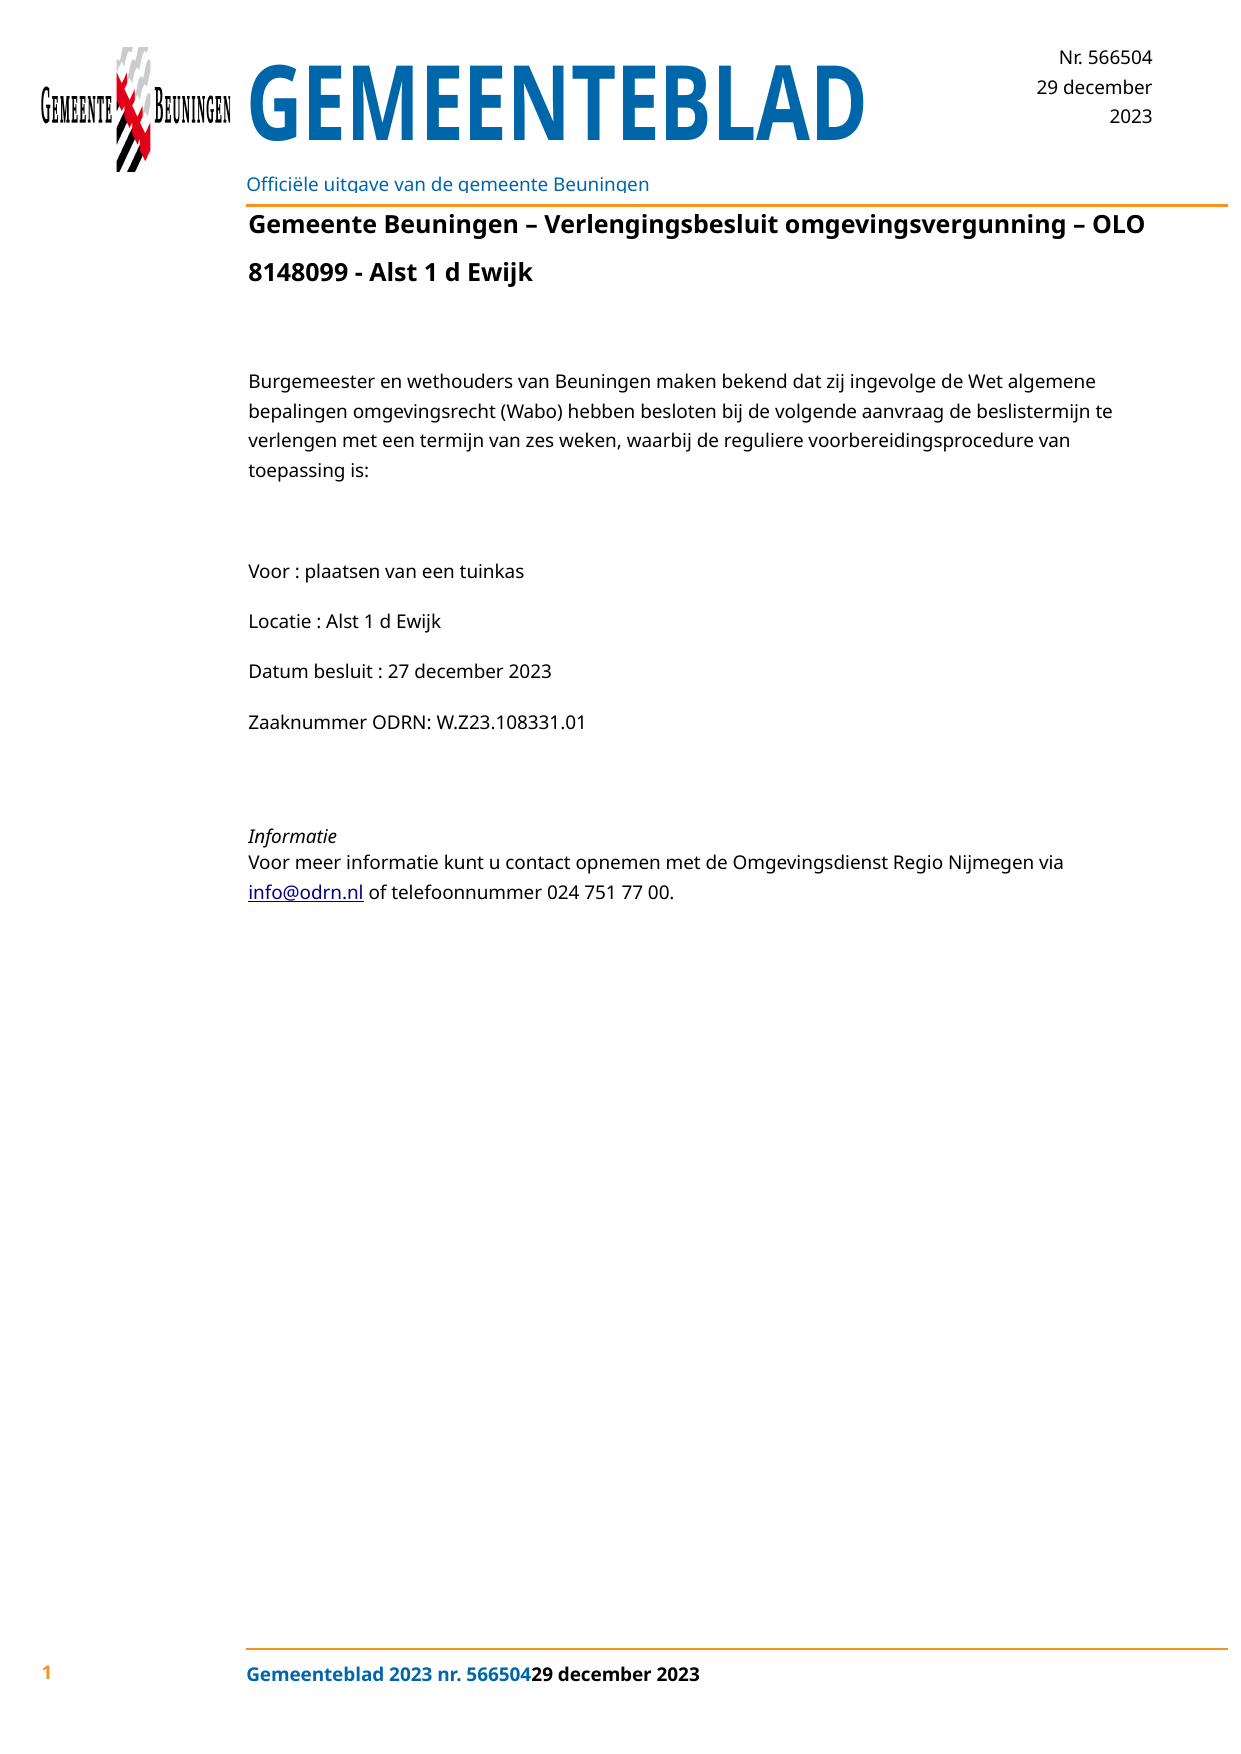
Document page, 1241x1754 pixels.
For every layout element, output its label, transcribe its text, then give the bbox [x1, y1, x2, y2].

picture [41, 47, 231, 172]
text Gemeente Beuningen – Verlengingsbesluit omgevingsvergunning – OLO 8148099 - Alst 1 d Ewijk [248, 207, 1152, 288]
text Locatie : Alst 1 d Ewijk [248, 608, 1152, 634]
text Zaaknummer ODRN: W.Z23.108331.01 [248, 709, 1152, 735]
text Voor meer informatie kunt u contact opnemen met de Omgevingsdienst Regio Nijmegen via info@odrn.nl of telefoonnummer 024 751 77 00. [248, 849, 1152, 904]
text Informatie [248, 823, 1152, 849]
text Voor : plaatsen van een tuinkas [248, 558, 1152, 584]
text Burgemeester en wethouders van Beuningen maken bekend dat zij ingevolge de Wet algemene bepalingen omgevingsrecht (Wabo) hebben besloten bij de volgende aanvraag de beslistermijn te verlengen met een termijn van zes weken, waarbij de reguliere voorbereidingsprocedure van toepassing is: [248, 368, 1152, 483]
text Datum besluit : 27 december 2023 [248, 659, 1152, 684]
